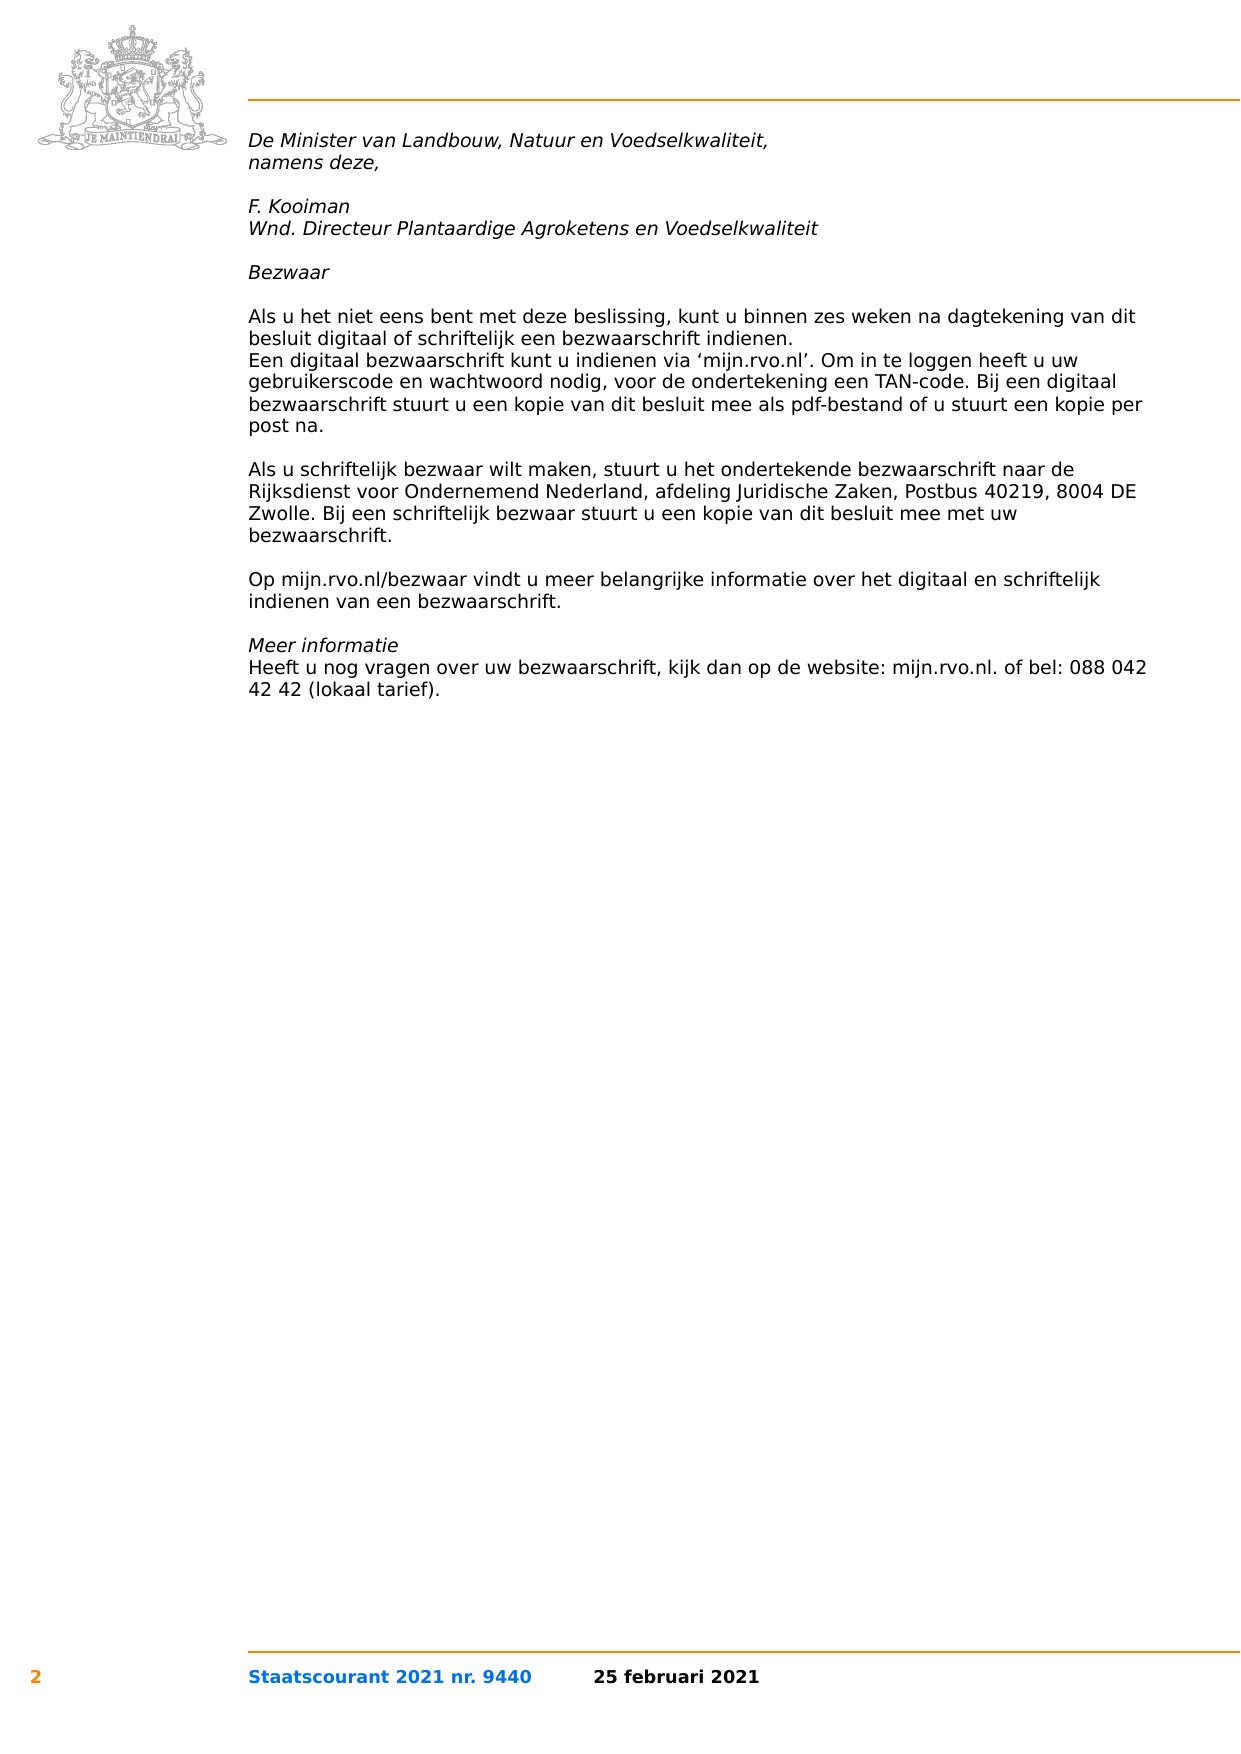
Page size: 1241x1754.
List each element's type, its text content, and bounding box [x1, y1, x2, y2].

text Als u schriftelijk bezwaar wilt maken, stuurt u het ondertekende bezwaarschrift naar de Rijksdienst voor Ondernemend Nederland, afdeling Juridische Zaken, Postbus 40219, 8004 DE Zwolle. Bij een schriftelijk bezwaar stuurt u een kopie van dit besluit mee met uw bezwaarschrift. [248, 459, 1163, 547]
picture [38, 25, 227, 150]
text De Minister van Landbouw, Natuur en Voedselkwaliteit, namens deze, F. Kooiman Wnd. Directeur Plantaardige Agroketens en Voedselkwaliteit [248, 130, 1163, 240]
text Bezwaar [248, 262, 1163, 284]
text Als u het niet eens bent met deze beslissing, kunt u binnen zes weken na dagtekening van dit besluit digitaal of schriftelijk een bezwaarschrift indienen. [248, 306, 1163, 349]
text Een digitaal bezwaarschrift kunt u indienen via ‘mijn.rvo.nl’. Om in te loggen heeft u uw gebruikerscode en wachtwoord nodig, voor de ondertekening een TAN-code. Bij een digitaal bezwaarschrift stuurt u een kopie van dit besluit mee als pdf-bestand of u stuurt een kopie per post na. [248, 349, 1163, 437]
text Heeft u nog vragen over uw bezwaarschrift, kijk dan op de website: mijn.rvo.nl. of bel: 088 042 42 42 (lokaal tarief). [248, 657, 1163, 701]
text Op mijn.rvo.nl/bezwaar vindt u meer belangrijke informatie over het digitaal en schriftelijk indienen van een bezwaarschrift. [248, 569, 1163, 613]
text Meer informatie [248, 635, 1163, 657]
